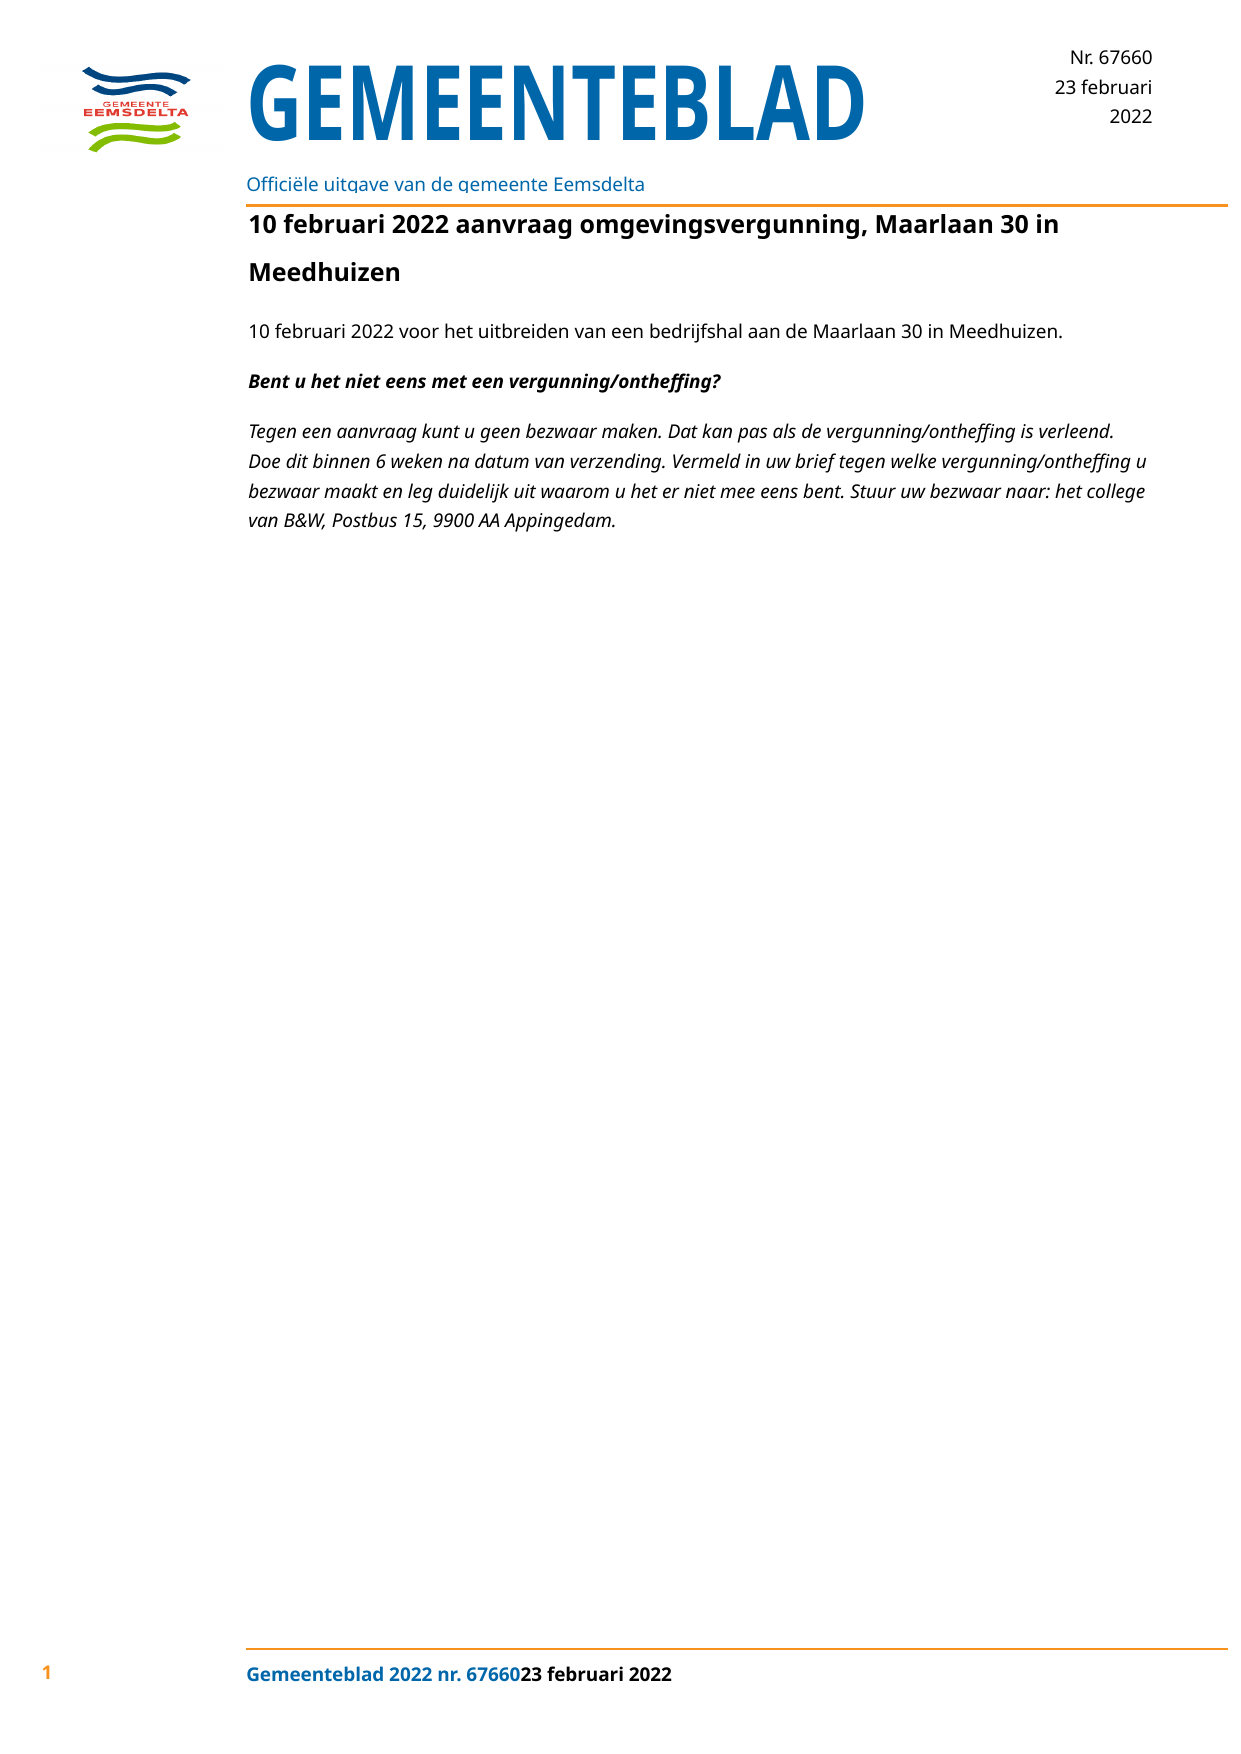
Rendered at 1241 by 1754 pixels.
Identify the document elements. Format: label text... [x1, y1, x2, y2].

picture [41, 47, 231, 172]
text Bent u het niet eens met een vergunning/ontheffing? [248, 368, 1152, 394]
text Tegen een aanvraag kunt u geen bezwaar maken. Dat kan pas als de vergunning/ontheffing is verleend. Doe dit binnen 6 weken na datum van verzending. Vermeld in uw brief tegen welke vergunning/ontheffing u bezwaar maakt en leg duidelijk uit waarom u het er niet mee eens bent. Stuur uw bezwaar naar: het college van B&W, Postbus 15, 9900 AA Appingedam. [248, 419, 1152, 533]
text 10 februari 2022 voor het uitbreiden van een bedrijfshal aan de Maarlaan 30 in Meedhuizen. [248, 318, 1152, 344]
text 10 februari 2022 aanvraag omgevingsvergunning, Maarlaan 30 in Meedhuizen [248, 207, 1152, 288]
